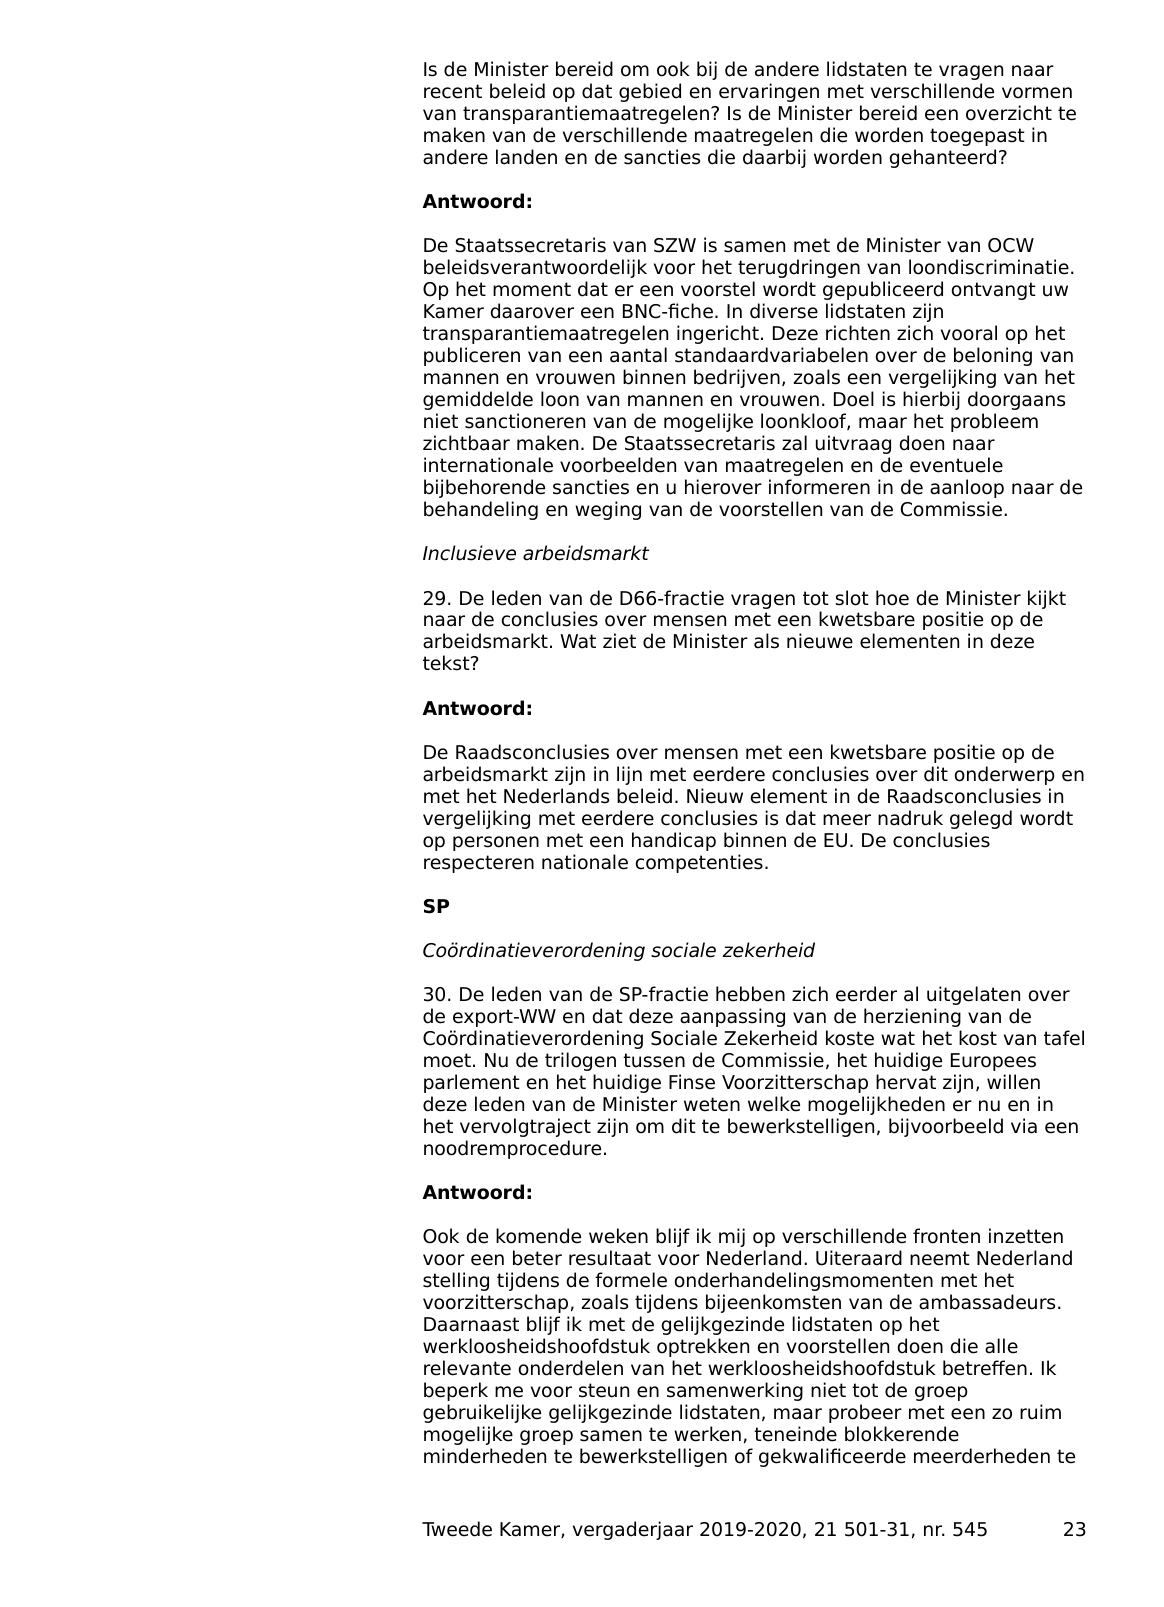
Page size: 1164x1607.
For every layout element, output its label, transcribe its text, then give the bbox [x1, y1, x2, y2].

text Is de Minister bereid om ook bij de andere lidstaten te vragen naar recent beleid op dat gebied en ervaringen met verschillende vormen van transparantiemaatregelen? Is de Minister bereid een overzicht te maken van de verschillende maatregelen die worden toegepast in andere landen en de sancties die daarbij worden gehanteerd? [422, 59, 1087, 169]
text De Raadsconclusies over mensen met een kwetsbare positie op de arbeidsmarkt zijn in lijn met eerdere conclusies over dit onderwerp en met het Nederlands beleid. Nieuw element in de Raadsconclusies in vergelijking met eerdere conclusies is dat meer nadruk gelegd wordt op personen met een handicap binnen de EU. De conclusies respecteren nationale competenties. [422, 742, 1087, 873]
text De Staatssecretaris van SZW is samen met de Minister van OCW beleidsverantwoordelijk voor het terugdringen van loondiscriminatie. Op het moment dat er een voorstel wordt gepubliceerd ontvangt uw Kamer daarover een BNC-fiche. In diverse lidstaten zijn transparantiemaatregelen ingericht. Deze richten zich vooral op het publiceren van een aantal standaardvariabelen over de beloning van mannen en vrouwen binnen bedrijven, zoals een vergelijking van het gemiddelde loon van mannen en vrouwen. Doel is hierbij doorgaans niet sanctioneren van de mogelijke loonkloof, maar het probleem zichtbaar maken. De Staatssecretaris zal uitvraag doen naar internationale voorbeelden van maatregelen en de eventuele bijbehorende sancties en u hierover informeren in de aanloop naar de behandeling en weging van de voorstellen van de Commissie. [422, 235, 1087, 521]
text 29. De leden van de D66-fractie vragen tot slot hoe de Minister kijkt naar de conclusies over mensen met een kwetsbare positie op de arbeidsmarkt. Wat ziet de Minister als nieuwe elementen in deze tekst? [422, 587, 1087, 675]
text Ook de komende weken blijf ik mij op verschillende fronten inzetten voor een beter resultaat voor Nederland. Uiteraard neemt Nederland stelling tijdens de formele onderhandelingsmomenten met het voorzitterschap, zoals tijdens bijeenkomsten van de ambassadeurs. Daarnaast blijf ik met de gelijkgezinde lidstaten op het werkloosheidshoofdstuk optrekken en voorstellen doen die alle relevante onderdelen van het werkloosheidshoofdstuk betreffen. Ik beperk me voor steun en samenwerking niet tot de groep gebruikelijke gelijkgezinde lidstaten, maar probeer met een zo ruim mogelijke groep samen te werken, teneinde blokkerende minderheden te bewerkstelligen of gekwalificeerde meerderheden te [422, 1226, 1087, 1468]
subtitle Coördinatieverordening sociale zekerheid [422, 940, 1087, 962]
text 30. De leden van de SP-fractie hebben zich eerder al uitgelaten over de export-WW en dat deze aanpassing van de herziening van de Coördinatieverordening Sociale Zekerheid koste wat het kost van tafel moet. Nu de trilogen tussen de Commissie, het huidige Europees parlement en het huidige Finse Voorzitterschap hervat zijn, willen deze leden van de Minister weten welke mogelijkheden er nu en in het vervolgtraject zijn om dit te bewerkstelligen, bijvoorbeeld via een noodremprocedure. [422, 984, 1087, 1160]
subtitle Inclusieve arbeidsmarkt [422, 543, 1087, 565]
subtitle Antwoord: [422, 1182, 1087, 1204]
subtitle SP [422, 896, 1087, 918]
subtitle Antwoord: [422, 191, 1087, 213]
subtitle Antwoord: [422, 697, 1087, 719]
